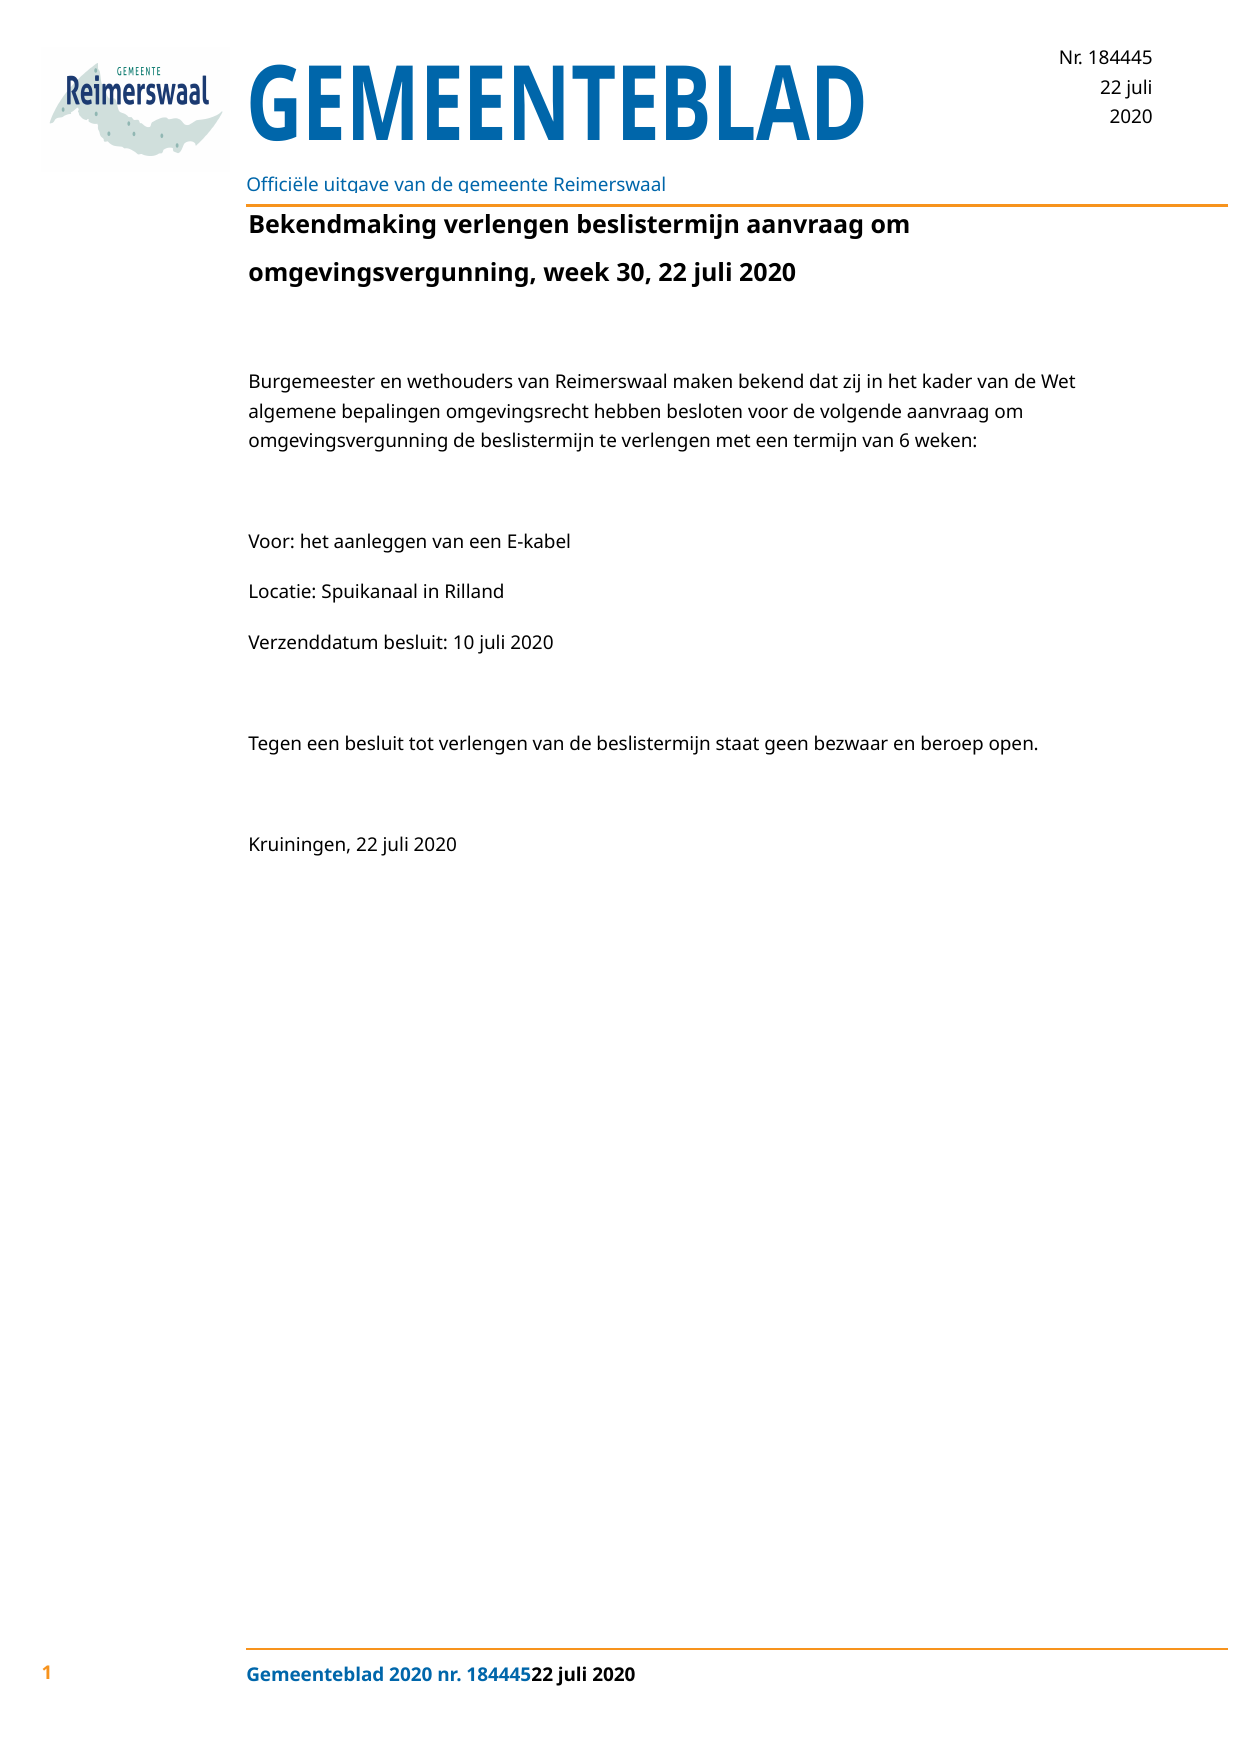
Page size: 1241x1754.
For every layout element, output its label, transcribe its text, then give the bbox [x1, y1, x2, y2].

picture [41, 47, 231, 172]
text Locatie: Spuikanaal in Rilland [248, 579, 1152, 604]
text Verzenddatum besluit: 10 juli 2020 [248, 629, 1152, 655]
text Tegen een besluit tot verlengen van de beslistermijn staat geen bezwaar en beroep open. [248, 730, 1152, 756]
text Bekendmaking verlengen beslistermijn aanvraag om omgevingsvergunning, week 30, 22 juli 2020 [248, 207, 1152, 288]
text Voor: het aanleggen van een E-kabel [248, 528, 1152, 554]
text Burgemeester en wethouders van Reimerswaal maken bekend dat zij in het kader van de Wet algemene bepalingen omgevingsrecht hebben besloten voor de volgende aanvraag om omgevingsvergunning de beslistermijn te verlengen met een termijn van 6 weken: [248, 368, 1152, 453]
text Kruiningen, 22 juli 2020 [248, 831, 1152, 857]
